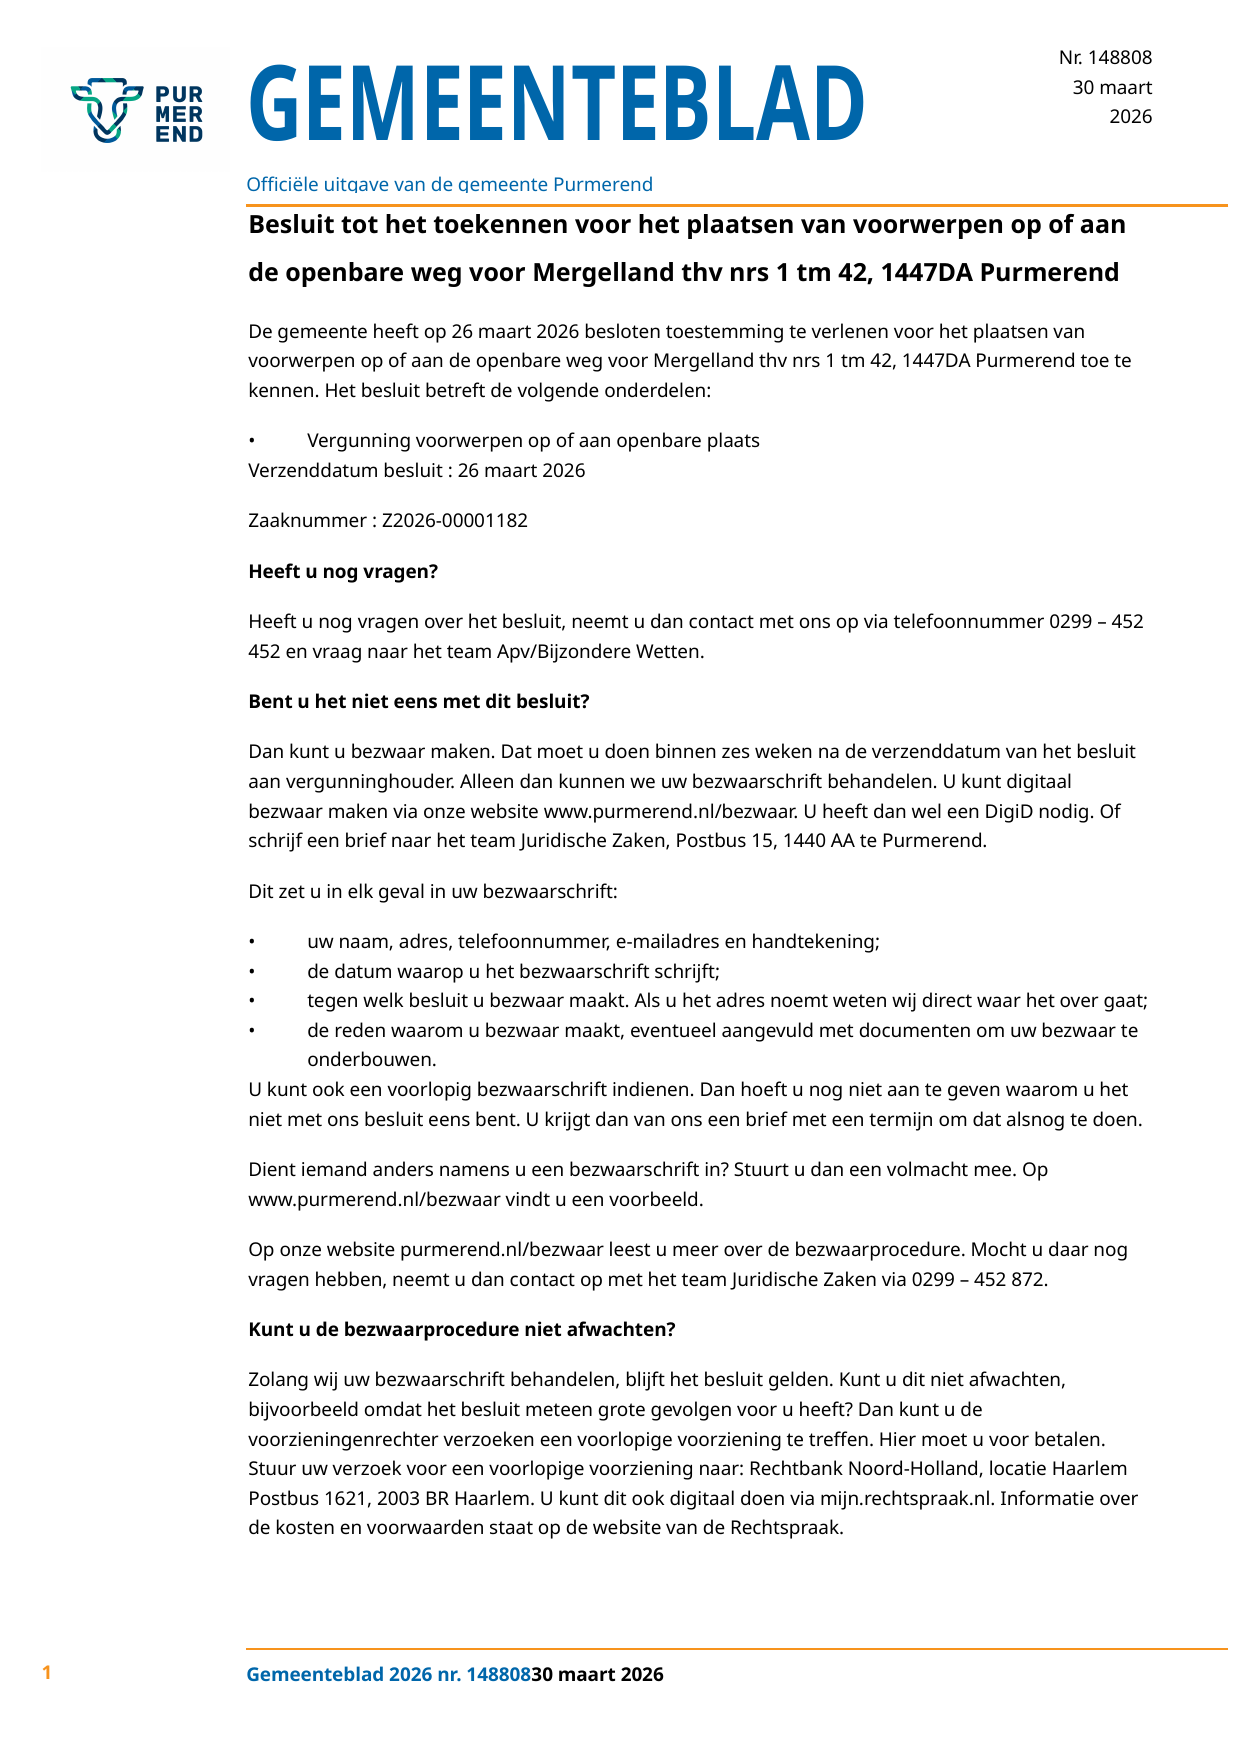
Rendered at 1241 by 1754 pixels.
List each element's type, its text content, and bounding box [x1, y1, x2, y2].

text Verzenddatum besluit : 26 maart 2026 [248, 457, 1152, 483]
text Heeft u nog vragen over het besluit, neemt u dan contact met ons op via telefoonnummer 0299 – 452 452 en vraag naar het team Apv/Bijzondere Wetten. [248, 608, 1152, 664]
list de datum waarop u het bezwaarschrift schrijft; [248, 958, 1152, 984]
text Heeft u nog vragen? [248, 558, 1152, 584]
text Zolang wij uw bezwaarschrift behandelen, blijft het besluit gelden. Kunt u dit niet afwachten, bijvoorbeeld omdat het besluit meteen grote gevolgen voor u heeft? Dan kunt u de voorzieningenrechter verzoeken een voorlopige voorziening te treffen. Hier moet u voor betalen. Stuur uw verzoek voor een voorlopige voorziening naar: Rechtbank Noord-Holland, locatie Haarlem Postbus 1621, 2003 BR Haarlem. U kunt dit ook digitaal doen via mijn.rechtspraak.nl. Informatie over de kosten en voorwaarden staat op de website van de Rechtspraak. [248, 1367, 1152, 1540]
text Dit zet u in elk geval in uw bezwaarschrift: [248, 878, 1152, 904]
text Besluit tot het toekennen voor het plaatsen van voorwerpen op of aan de openbare weg voor Mergelland thv nrs 1 tm 42, 1447DA Purmerend [248, 207, 1152, 288]
list tegen welk besluit u bezwaar maakt. Als u het adres noemt weten wij direct waar het over gaat; [248, 987, 1152, 1013]
list de reden waarom u bezwaar maakt, eventueel aangevuld met documenten om uw bezwaar te onderbouwen. [248, 1017, 1152, 1072]
text Bent u het niet eens met dit besluit? [248, 688, 1152, 714]
list uw naam, adres, telefoonnummer, e-mailadres en handtekening; [248, 928, 1152, 954]
picture [41, 47, 231, 172]
text Zaaknummer : Z2026-00001182 [248, 507, 1152, 533]
text U kunt ook een voorlopig bezwaarschrift indienen. Dan hoeft u nog niet aan te geven waarom u het niet met ons besluit eens bent. U krijgt dan van ons een brief met een termijn om dat alsnog te doen. [248, 1076, 1152, 1132]
text Dan kunt u bezwaar maken. Dat moet u doen binnen zes weken na de verzenddatum van het besluit aan vergunninghouder. Alleen dan kunnen we uw bezwaarschrift behandelen. U kunt digitaal bezwaar maken via onze website www.purmerend.nl/bezwaar. U heeft dan wel een DigiD nodig. Of schrijf een brief naar het team Juridische Zaken, Postbus 15, 1440 AA te Purmerend. [248, 739, 1152, 853]
text Dient iemand anders namens u een bezwaarschrift in? Stuurt u dan een volmacht mee. Op www.purmerend.nl/bezwaar vindt u een voorbeeld. [248, 1156, 1152, 1212]
text Op onze website purmerend.nl/bezwaar leest u meer over de bezwaarprocedure. Mocht u daar nog vragen hebben, neemt u dan contact op met het team Juridische Zaken via 0299 – 452 872. [248, 1236, 1152, 1292]
list Vergunning voorwerpen op of aan openbare plaats [248, 427, 1152, 453]
text Kunt u de bezwaarprocedure niet afwachten? [248, 1316, 1152, 1342]
text De gemeente heeft op 26 maart 2026 besloten toestemming te verlenen voor het plaatsen van voorwerpen op of aan de openbare weg voor Mergelland thv nrs 1 tm 42, 1447DA Purmerend toe te kennen. Het besluit betreft de volgende onderdelen: [248, 318, 1152, 403]
